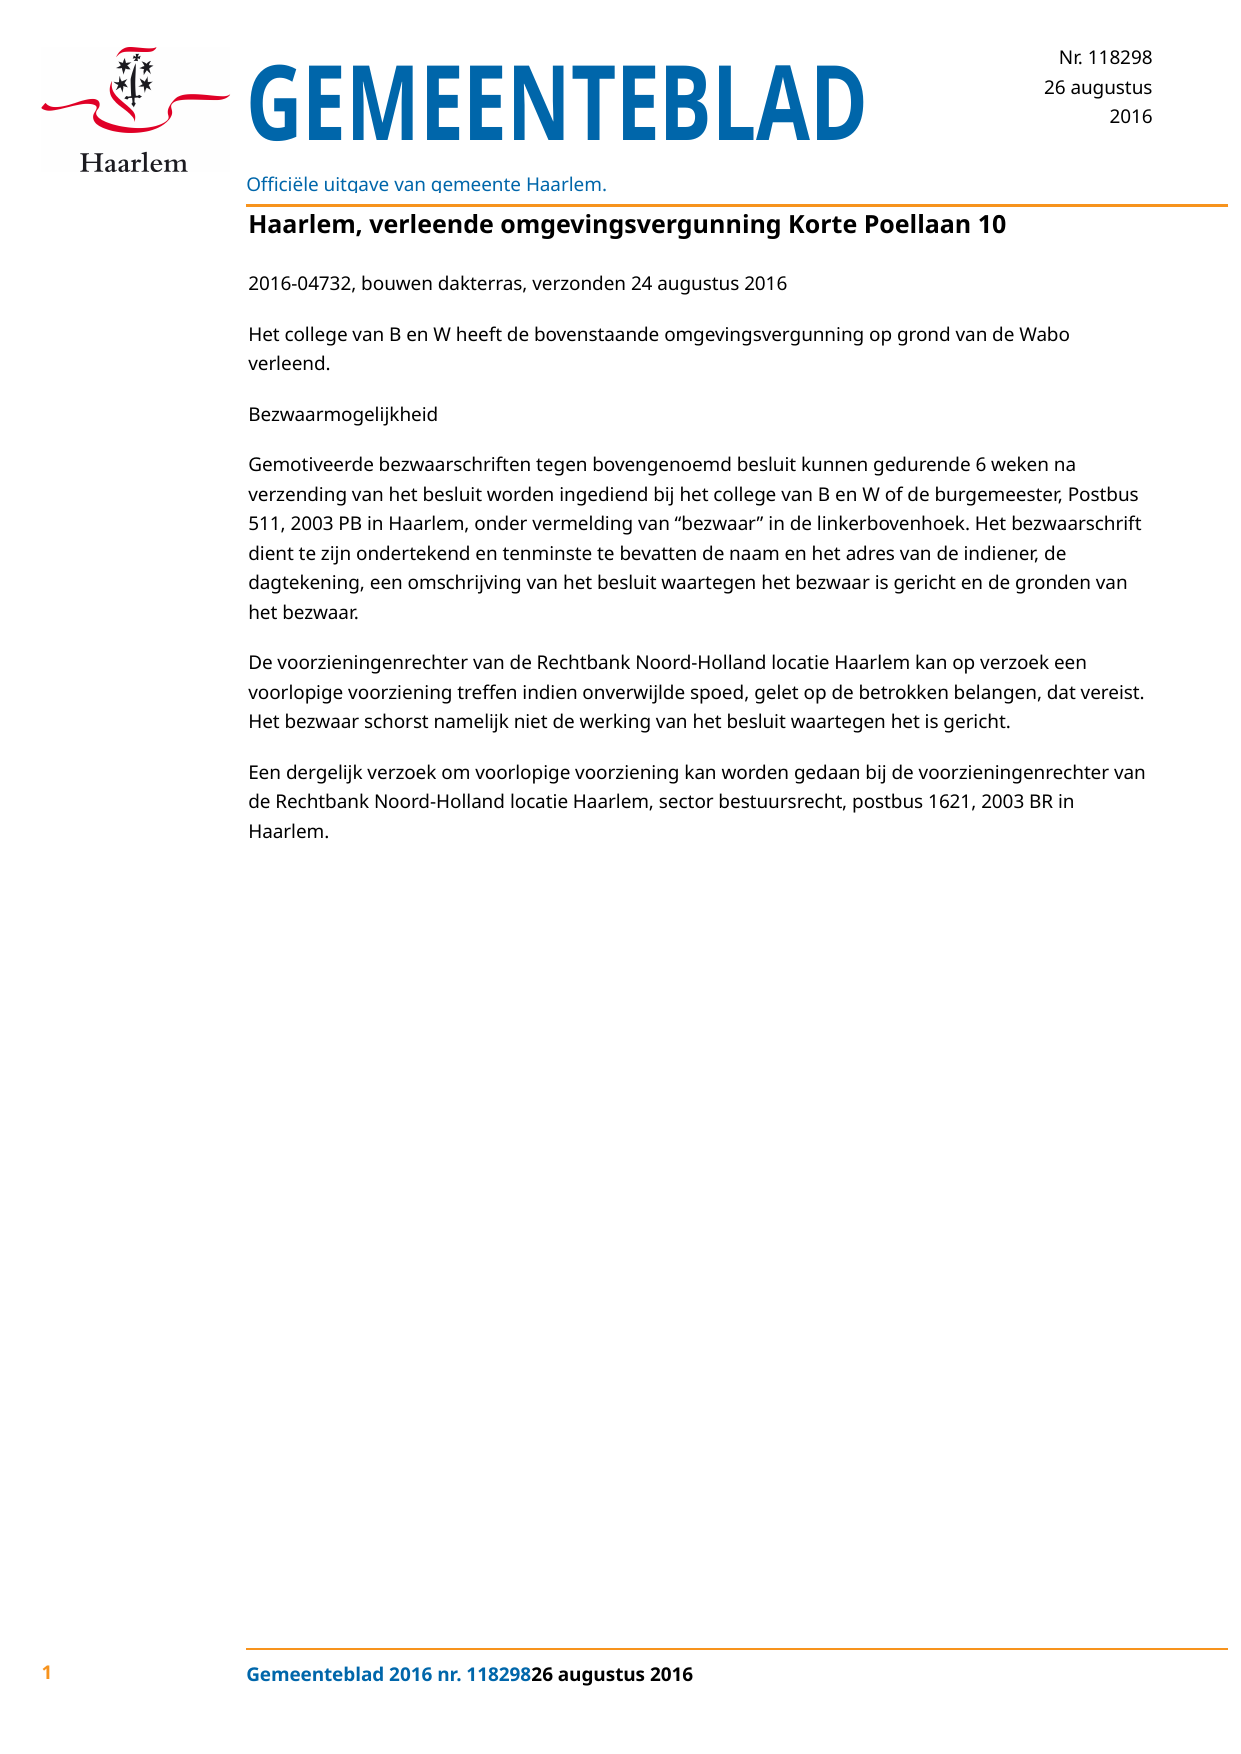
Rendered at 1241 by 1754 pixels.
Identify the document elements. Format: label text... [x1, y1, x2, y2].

text 2016-04732, bouwen dakterras, verzonden 24 augustus 2016 [248, 270, 1152, 296]
text Een dergelijk verzoek om voorlopige voorziening kan worden gedaan bij de voorzieningenrechter van de Rechtbank Noord-Holland locatie Haarlem, sector bestuursrecht, postbus 1621, 2003 BR in Haarlem. [248, 759, 1152, 844]
text Het college van B en W heeft de bovenstaande omgevingsvergunning op grond van de Wabo verleend. [248, 321, 1152, 376]
text De voorzieningenrechter van de Rechtbank Noord-Holland locatie Haarlem kan op verzoek een voorlopige voorziening treffen indien onverwijlde spoed, gelet op de betrokken belangen, dat vereist. Het bezwaar schorst namelijk niet de werking van het besluit waartegen het is gericht. [248, 649, 1152, 734]
text Bezwaarmogelijkheid [248, 401, 1152, 426]
text Haarlem, verleende omgevingsvergunning Korte Poellaan 10 [248, 207, 1152, 241]
text Gemotiveerde bezwaarschriften tegen bovengenoemd besluit kunnen gedurende 6 weken na verzending van het besluit worden ingediend bij het college van B en W of de burgemeester, Postbus 511, 2003 PB in Haarlem, onder vermelding van “bezwaar” in de linkerbovenhoek. Het bezwaarschrift dient te zijn ondertekend en tenminste te bevatten de naam en het adres van de indiener, de dagtekening, een omschrijving van het besluit waartegen het bezwaar is gericht en de gronden van het bezwaar. [248, 451, 1152, 625]
picture [41, 47, 231, 172]
